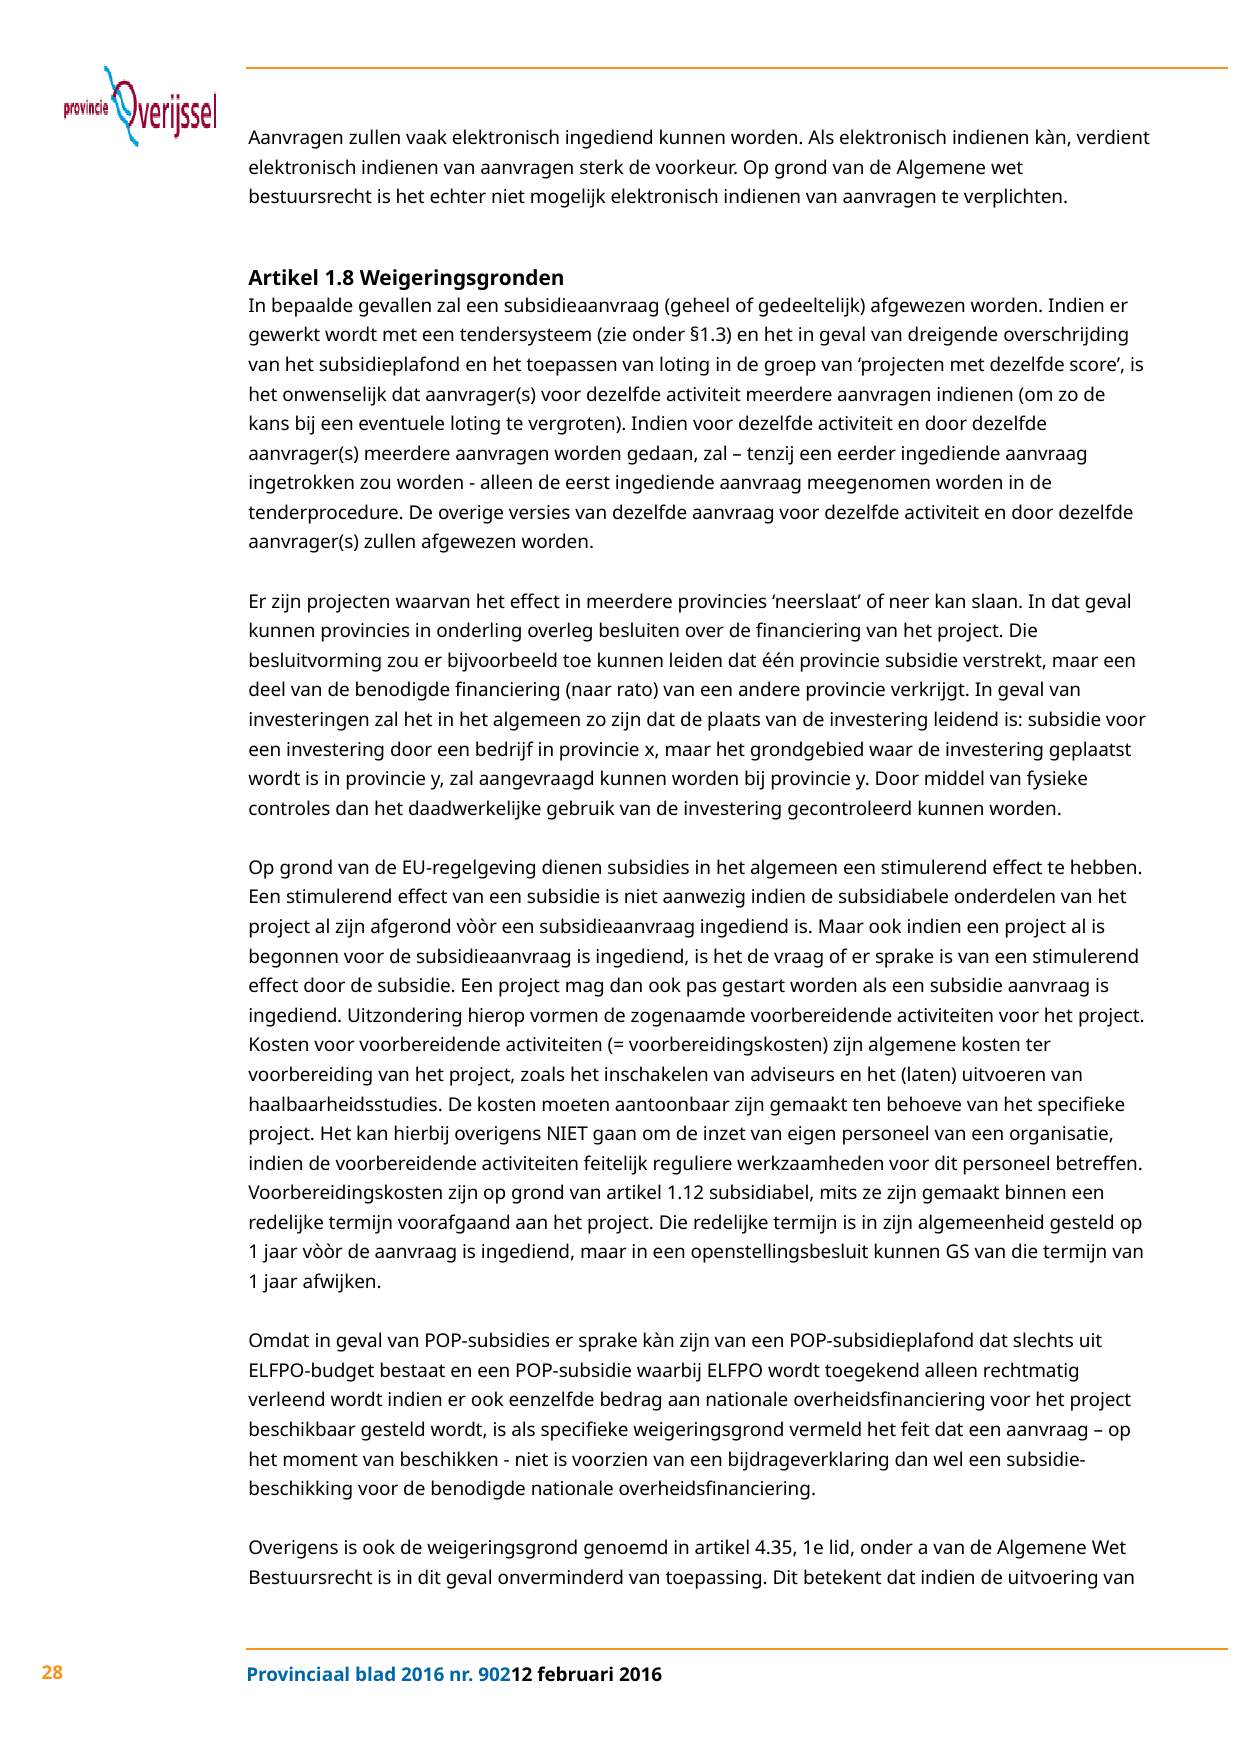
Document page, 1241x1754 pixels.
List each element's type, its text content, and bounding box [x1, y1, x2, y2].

text Op grond van de EU-regelgeving dienen subsidies in het algemeen een stimulerend effect te hebben. Een stimulerend effect van een subsidie is niet aanwezig indien de subsidiabele onderdelen van het project al zijn afgerond vòòr een subsidieaanvraag ingediend is. Maar ook indien een project al is begonnen voor de subsidieaanvraag is ingediend, is het de vraag of er sprake is van een stimulerend effect door de subsidie. Een project mag dan ook pas gestart worden als een subsidie aanvraag is ingediend. Uitzondering hierop vormen de zogenaamde voorbereidende activiteiten voor het project. Kosten voor voorbereidende activiteiten (= voorbereidingskosten) zijn algemene kosten ter voorbereiding van het project, zoals het inschakelen van adviseurs en het (laten) uitvoeren van haalbaarheidsstudies. De kosten moeten aantoonbaar zijn gemaakt ten behoeve van het specifieke project. Het kan hierbij overigens NIET gaan om de inzet van eigen personeel van een organisatie, indien de voorbereidende activiteiten feitelijk reguliere werkzaamheden voor dit personeel betreffen. [248, 854, 1152, 1176]
text In bepaalde gevallen zal een subsidieaanvraag (geheel of gedeeltelijk) afgewezen worden. Indien er gewerkt wordt met een tendersysteem (zie onder §1.3) en het in geval van dreigende overschrijding van het subsidieplafond en het toepassen van loting in de groep van ‘projecten met dezelfde score’, is het onwenselijk dat aanvrager(s) voor dezelfde activiteit meerdere aanvragen indienen (om zo de kans bij een eventuele loting te vergroten). Indien voor dezelfde activiteit en door dezelfde aanvrager(s) meerdere aanvragen worden gedaan, zal – tenzij een eerder ingediende aanvraag ingetrokken zou worden - alleen de eerst ingediende aanvraag meegenomen worden in de tenderprocedure. De overige versies van dezelfde aanvraag voor dezelfde activiteit en door dezelfde aanvrager(s) zullen afgewezen worden. [248, 292, 1152, 554]
text Overigens is ook de weigeringsgrond genoemd in artikel 4.35, 1e lid, onder a van de Algemene Wet Bestuursrecht is in dit geval onverminderd van toepassing. Dit betekent dat indien de uitvoering van [248, 1534, 1152, 1590]
text Aanvragen zullen vaak elektronisch ingediend kunnen worden. Als elektronisch indienen kàn, verdient elektronisch indienen van aanvragen sterk de voorkeur. Op grond van de Algemene wet bestuursrecht is het echter niet mogelijk elektronisch indienen van aanvragen te verplichten. [248, 124, 1152, 209]
picture [41, 47, 231, 172]
text Voorbereidingskosten zijn op grond van artikel 1.12 subsidiabel, mits ze zijn gemaakt binnen een redelijke termijn voorafgaand aan het project. Die redelijke termijn is in zijn algemeenheid gesteld op 1 jaar vòòr de aanvraag is ingediend, maar in een openstellingsbesluit kunnen GS van die termijn van 1 jaar afwijken. [248, 1179, 1152, 1294]
text Er zijn projecten waarvan het effect in meerdere provincies ‘neerslaat’ of neer kan slaan. In dat geval kunnen provincies in onderling overleg besluiten over de financiering van het project. Die besluitvorming zou er bijvoorbeeld toe kunnen leiden dat één provincie subsidie verstrekt, maar een deel van de benodigde financiering (naar rato) van een andere provincie verkrijgt. In geval van investeringen zal het in het algemeen zo zijn dat de plaats van de investering leidend is: subsidie voor een investering door een bedrijf in provincie x, maar het grondgebied waar de investering geplaatst wordt is in provincie y, zal aangevraagd kunnen worden bij provincie y. Door middel van fysieke controles dan het daadwerkelijke gebruik van de investering gecontroleerd kunnen worden. [248, 588, 1152, 821]
text Omdat in geval van POP-subsidies er sprake kàn zijn van een POP-subsidieplafond dat slechts uit ELFPO-budget bestaat en een POP-subsidie waarbij ELFPO wordt toegekend alleen rechtmatig verleend wordt indien er ook eenzelfde bedrag aan nationale overheidsfinanciering voor het project beschikbaar gesteld wordt, is als specifieke weigeringsgrond vermeld het feit dat een aanvraag – op het moment van beschikken - niet is voorzien van een bijdrageverklaring dan wel een subsidie- beschikking voor de benodigde nationale overheidsfinanciering. [248, 1327, 1152, 1501]
text Artikel 1.8 Weigeringsgronden [248, 263, 1152, 292]
